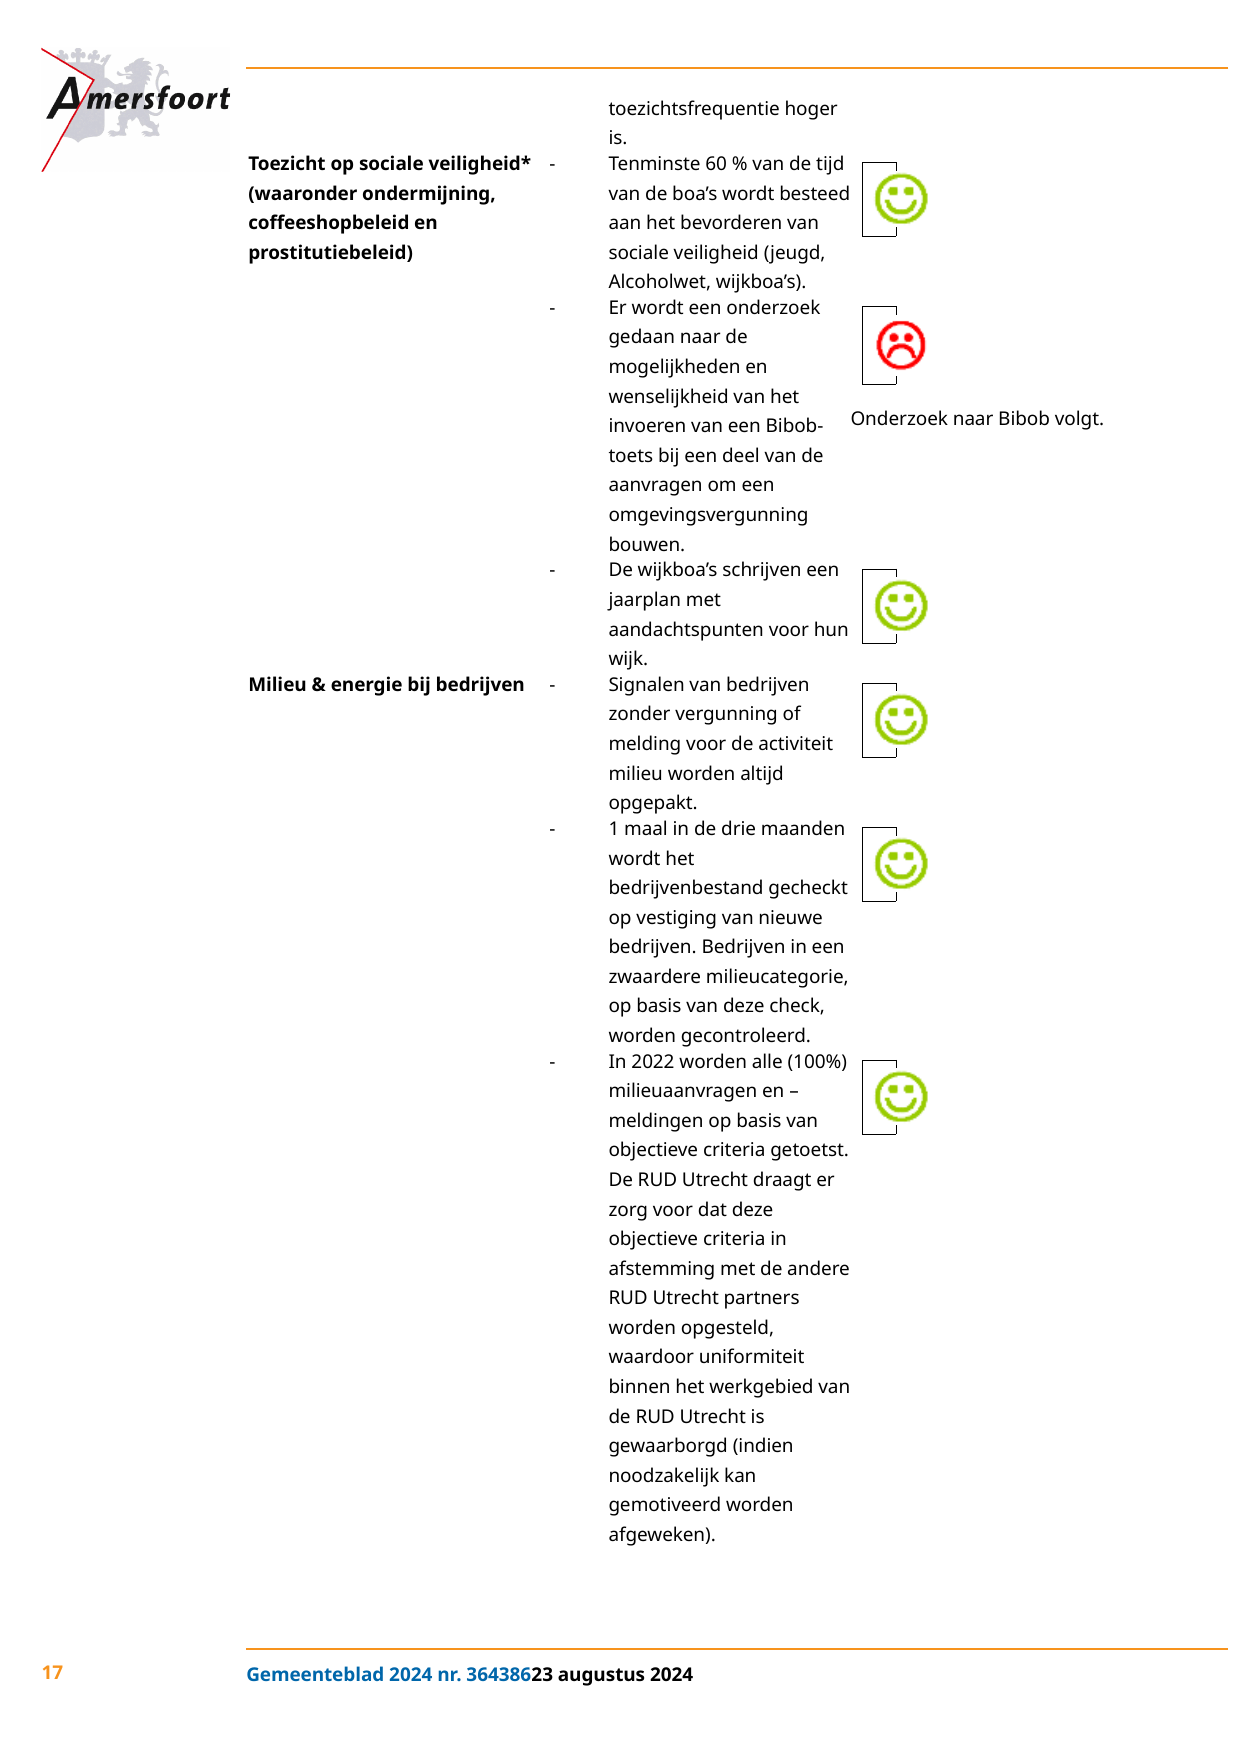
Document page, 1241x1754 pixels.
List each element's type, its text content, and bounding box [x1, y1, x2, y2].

table_cell [248, 1048, 549, 1547]
table_cell In 2022 worden alle (100%) milieuaanvragen en –meldingen op basis van objectieve criteria getoetst. De RUD Utrecht draagt er zorg voor dat deze objectieve criteria in afstemming met de andere RUD Utrecht partners worden opgesteld, waardoor uniformiteit binnen het werkgebied van de RUD Utrecht is gewaarborgd (indien noodzakelijk kan gemotiveerd worden afgeweken). [549, 1048, 850, 1547]
table_cell Er wordt een onderzoek gedaan naar de mogelijkheden en wenselijkheid van het invoeren van een Bibob-toets bij een deel van de aanvragen om een omgevingsvergunning bouwen. [549, 294, 850, 557]
table_cell [850, 150, 1152, 294]
table_cell [863, 570, 896, 577]
picture [871, 315, 931, 376]
table_cell [931, 578, 1152, 633]
table_cell toezichtsfrequentie hoger is. [549, 95, 850, 150]
table_cell Tenminste 60 % van de tijd van de boa’s wordt besteed aan het bevorderen van sociale veiligheid (jeugd, Alcoholwet, wijkboa’s). [549, 150, 850, 294]
table_cell De wijkboa’s schrijven een jaarplan met aandachtspunten voor hun wijk. [549, 557, 850, 671]
picture [41, 47, 231, 172]
table_cell [850, 1048, 1152, 1547]
table_cell [850, 634, 1152, 671]
picture [871, 691, 931, 748]
table_cell [850, 578, 862, 633]
table_cell 1 maal in de drie maanden wordt het bedrijvenbestand gecheckt op vestiging van nieuwe bedrijven. Bedrijven in een zwaardere milieucategorie, op basis van deze check, worden gecontroleerd. [549, 815, 850, 1048]
table_cell [850, 557, 1152, 577]
table_cell [248, 815, 549, 1048]
table_cell [248, 294, 549, 557]
table_cell Toezicht op sociale veiligheid* (waaronder ondermijning, coffeeshopbeleid en prostitutiebeleid) [248, 150, 549, 294]
table_cell [248, 95, 549, 150]
picture [871, 171, 931, 227]
table_cell Onderzoek naar Bibob volgt. [850, 294, 1152, 557]
table_cell Signalen van bedrijven zonder vergunning of melding voor de activiteit milieu worden altijd opgepakt. [549, 671, 850, 815]
table_cell [850, 95, 1152, 150]
picture [871, 1068, 931, 1125]
picture [871, 577, 931, 634]
table_cell [850, 671, 1152, 815]
table_cell [248, 557, 549, 671]
picture [871, 836, 931, 892]
table_cell Milieu & energie bij bedrijven [248, 671, 549, 815]
table_cell [863, 578, 871, 633]
table_cell [850, 815, 1152, 1048]
